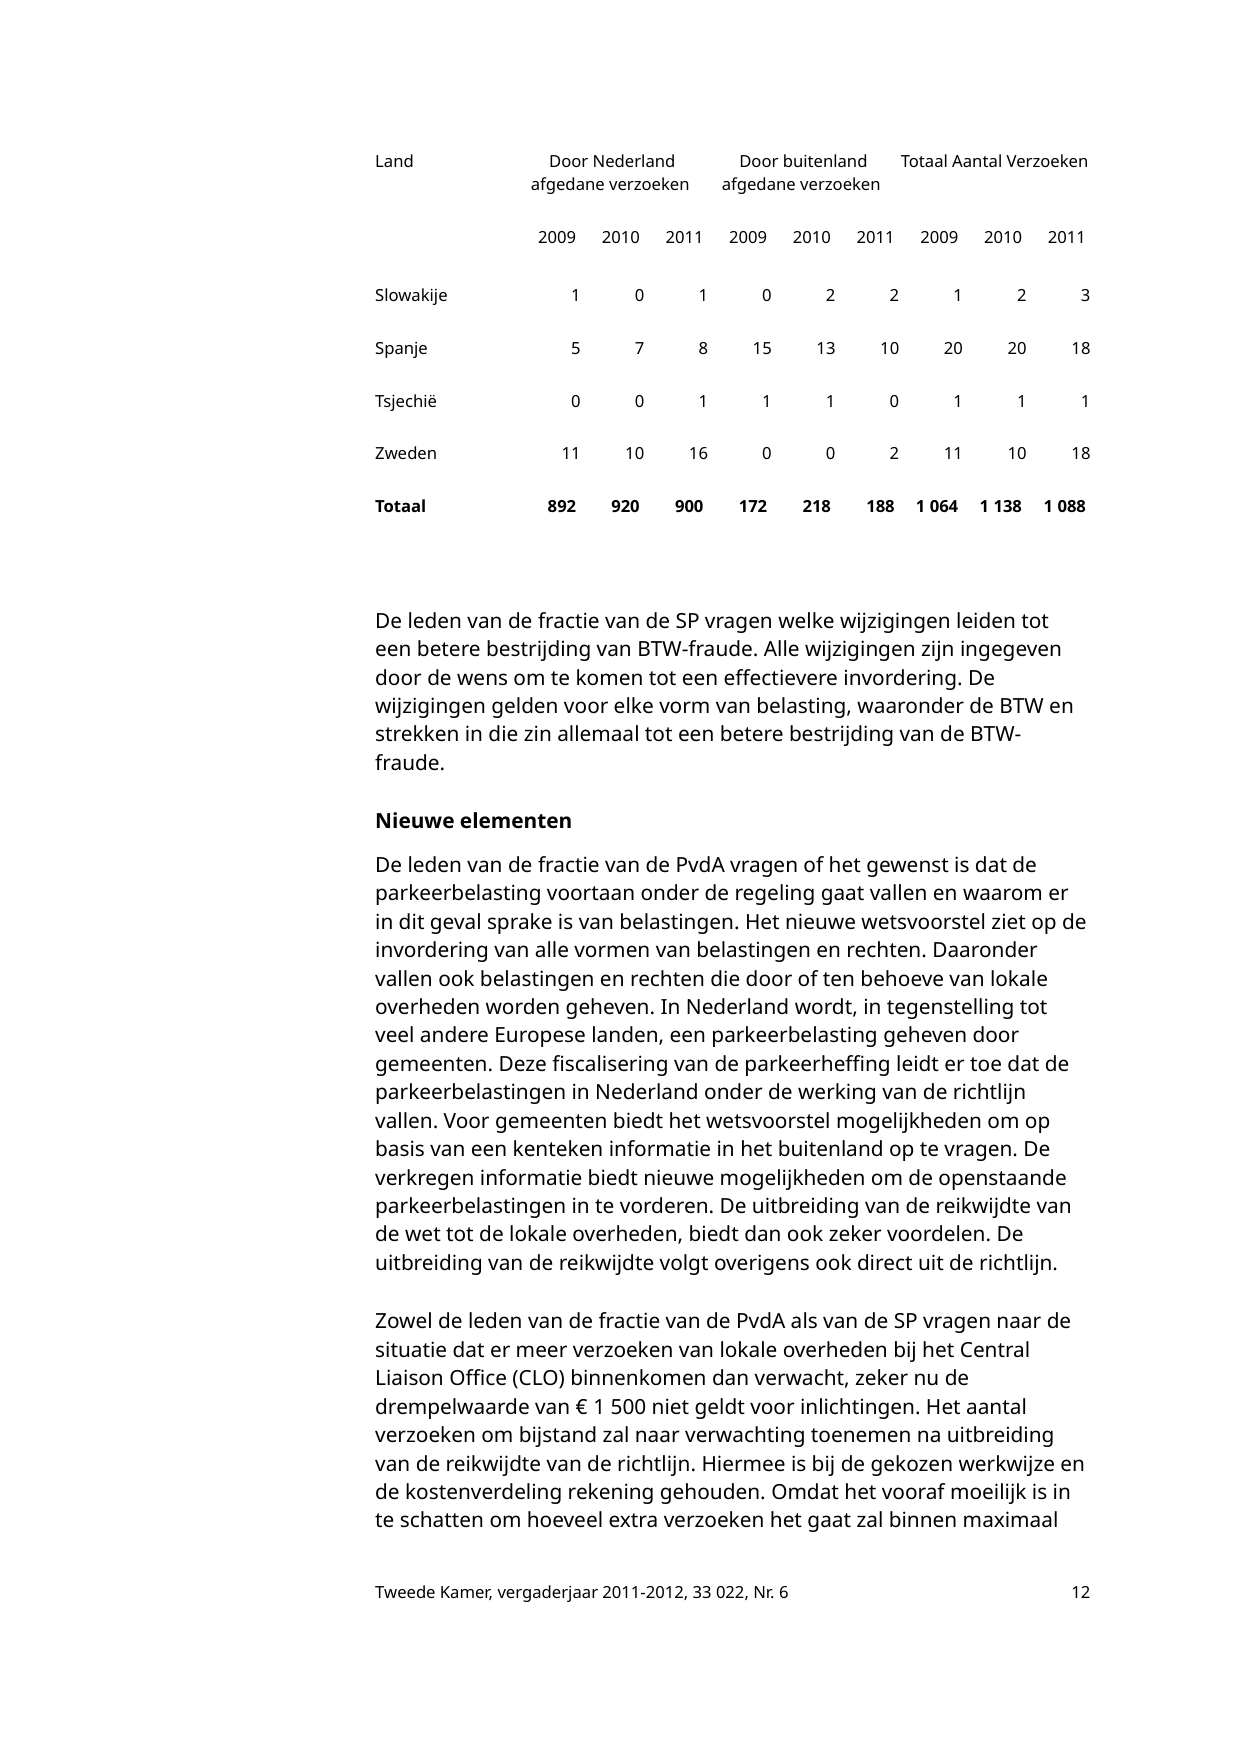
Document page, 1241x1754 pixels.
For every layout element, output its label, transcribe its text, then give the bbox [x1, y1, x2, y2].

table_cell 1 [963, 389, 1026, 442]
table_header Land [375, 150, 517, 225]
table_cell 18 [1026, 337, 1090, 389]
table_cell 920 [580, 495, 644, 547]
table_header Totaal Aantal Verzoeken [899, 150, 1090, 225]
table_cell 2 [963, 284, 1026, 337]
table_cell 0 [708, 442, 771, 495]
table_cell 13 [771, 337, 835, 389]
table_cell 8 [644, 337, 708, 389]
table_header Door Nederland afgedane verzoeken [517, 150, 708, 225]
table_cell 1 064 [899, 495, 962, 547]
table_cell 2011 [1026, 225, 1090, 284]
table_cell 1 138 [963, 495, 1026, 547]
table_cell 2 [771, 284, 835, 337]
table_cell 2011 [644, 225, 708, 284]
text De leden van de fractie van de SP vragen welke wijzigingen leiden tot een betere bestrijding van BTW-fraude. Alle wijzigingen zijn ingegeven door de wens om te komen tot een effectievere invordering. De wijzigingen gelden voor elke vorm van belasting, waaronder de BTW en strekken in die zin allemaal tot een betere bestrijding van de BTW-fraude. [375, 606, 1090, 776]
table_cell 11 [517, 442, 580, 495]
table_cell 16 [644, 442, 708, 495]
table_cell Tsjechië [375, 389, 517, 442]
table_cell 20 [899, 337, 962, 389]
table_cell 2010 [580, 225, 644, 284]
table_cell 1 [644, 284, 708, 337]
table_cell 0 [771, 442, 835, 495]
table_cell 10 [835, 337, 899, 389]
table_cell 18 [1026, 442, 1090, 495]
table_cell Totaal [375, 495, 517, 547]
table_cell 2009 [708, 225, 771, 284]
table_cell 11 [899, 442, 962, 495]
table_cell 1 088 [1026, 495, 1090, 547]
table_cell 2 [835, 442, 899, 495]
table_cell 0 [835, 389, 899, 442]
table_cell 900 [644, 495, 708, 547]
table_cell 2009 [517, 225, 580, 284]
table_cell Zweden [375, 442, 517, 495]
table_cell 188 [835, 495, 899, 547]
table_cell 0 [580, 389, 644, 442]
table_cell 2011 [835, 225, 899, 284]
table_cell 2 [835, 284, 899, 337]
table_cell 0 [708, 284, 771, 337]
table_cell 892 [517, 495, 580, 547]
table_cell 172 [708, 495, 771, 547]
table_cell 1 [1026, 389, 1090, 442]
table_cell 1 [899, 284, 962, 337]
table_cell 15 [708, 337, 771, 389]
table_cell 20 [963, 337, 1026, 389]
table_cell 1 [899, 389, 962, 442]
table_cell 218 [771, 495, 835, 547]
table_cell 1 [517, 284, 580, 337]
table_cell 1 [644, 389, 708, 442]
table_header Door buitenland afgedane verzoeken [708, 150, 899, 225]
table_cell 5 [517, 337, 580, 389]
table_cell 1 [771, 389, 835, 442]
table_cell 2009 [899, 225, 962, 284]
table_cell 7 [580, 337, 644, 389]
table_cell 10 [963, 442, 1026, 495]
table_cell 2010 [771, 225, 835, 284]
table_cell 10 [580, 442, 644, 495]
table_cell 1 [708, 389, 771, 442]
table_cell 3 [1026, 284, 1090, 337]
table_cell [375, 225, 517, 284]
table_cell 0 [580, 284, 644, 337]
text Zowel de leden van de fractie van de PvdA als van de SP vragen naar de situatie dat er meer verzoeken van lokale overheden bij het Central Liaison Office (CLO) binnenkomen dan verwacht, zeker nu de drempelwaarde van € 1 500 niet geldt voor inlichtingen. Het aantal verzoeken om bijstand zal naar verwachting toenemen na uitbreiding van de reikwijdte van de richtlijn. Hiermee is bij de gekozen werkwijze en de kostenverdeling rekening gehouden. Omdat het vooraf moeilijk is in te schatten om hoeveel extra verzoeken het gaat zal binnen maximaal [375, 1306, 1090, 1534]
table_cell 2010 [963, 225, 1026, 284]
text Nieuwe elementen [375, 806, 1090, 835]
text De leden van de fractie van de PvdA vragen of het gewenst is dat de parkeerbelasting voortaan onder de regeling gaat vallen en waarom er in dit geval sprake is van belastingen. Het nieuwe wetsvoorstel ziet op de invordering van alle vormen van belastingen en rechten. Daaronder vallen ook belastingen en rechten die door of ten behoeve van lokale overheden worden geheven. In Nederland wordt, in tegenstelling tot veel andere Europese landen, een parkeerbelasting geheven door gemeenten. Deze fiscalisering van de parkeerheffing leidt er toe dat de parkeerbelastingen in Nederland onder de werking van de richtlijn vallen. Voor gemeenten biedt het wetsvoorstel mogelijkheden om op basis van een kenteken informatie in het buitenland op te vragen. De verkregen informatie biedt nieuwe mogelijkheden om de openstaande parkeerbelastingen in te vorderen. De uitbreiding van de reikwijdte van de wet tot de lokale overheden, biedt dan ook zeker voordelen. De uitbreiding van de reikwijdte volgt overigens ook direct uit de richtlijn. [375, 850, 1090, 1276]
table_cell Slowakije [375, 284, 517, 337]
table_cell Spanje [375, 337, 517, 389]
table_cell 0 [517, 389, 580, 442]
